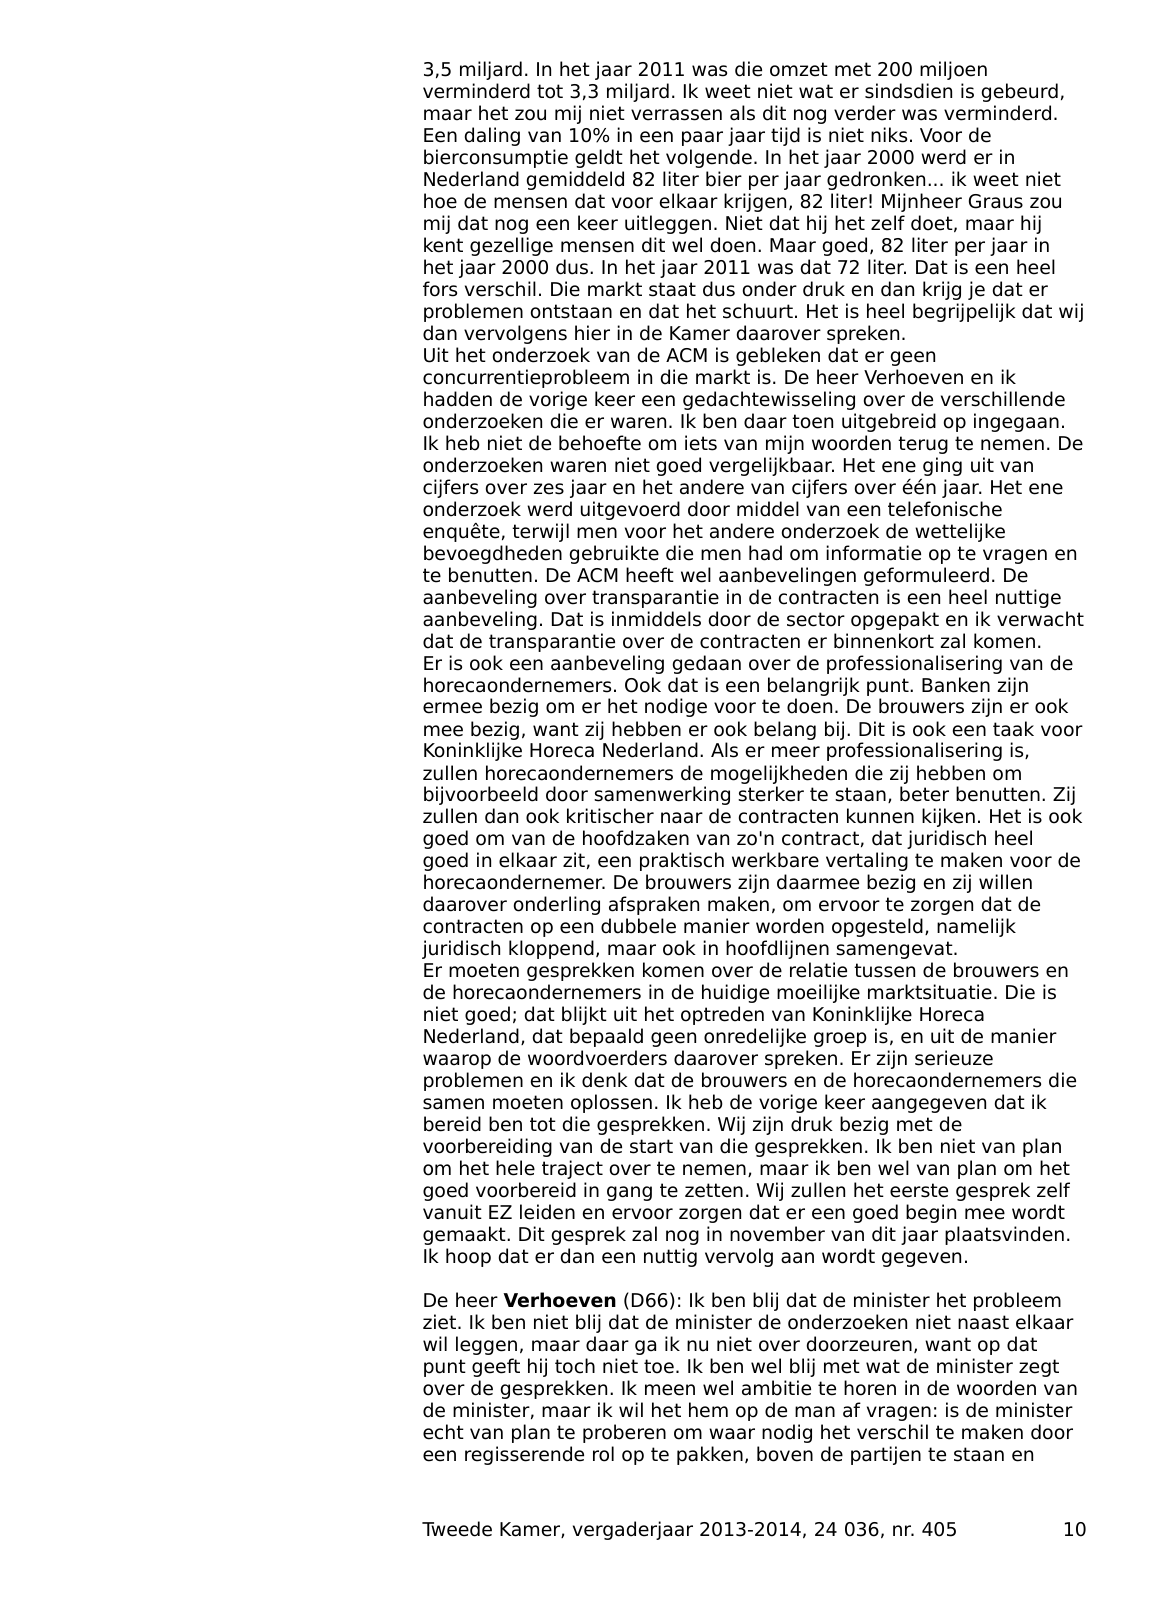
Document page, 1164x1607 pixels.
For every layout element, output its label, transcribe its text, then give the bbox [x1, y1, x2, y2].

text Uit het onderzoek van de ACM is gebleken dat er geen concurrentieprobleem in die markt is. De heer Verhoeven en ik hadden de vorige keer een gedachtewisseling over de verschillende onderzoeken die er waren. Ik ben daar toen uitgebreid op ingegaan. Ik heb niet de behoefte om iets van mijn woorden terug te nemen. De onderzoeken waren niet goed vergelijkbaar. Het ene ging uit van cijfers over zes jaar en het andere van cijfers over één jaar. Het ene onderzoek werd uitgevoerd door middel van een telefonische enquête, terwijl men voor het andere onderzoek de wettelijke bevoegdheden gebruikte die men had om informatie op te vragen en te benutten. De ACM heeft wel aanbevelingen geformuleerd. De aanbeveling over transparantie in de contracten is een heel nuttige aanbeveling. Dat is inmiddels door de sector opgepakt en ik verwacht dat de transparantie over de contracten er binnenkort zal komen. [422, 345, 1087, 652]
text Er is ook een aanbeveling gedaan over de professionalisering van de horecaondernemers. Ook dat is een belangrijk punt. Banken zijn ermee bezig om er het nodige voor te doen. De brouwers zijn er ook mee bezig, want zij hebben er ook belang bij. Dit is ook een taak voor Koninklijke Horeca Nederland. Als er meer professionalisering is, zullen horecaondernemers de mogelijkheden die zij hebben om bijvoorbeeld door samenwerking sterker te staan, beter benutten. Zij zullen dan ook kritischer naar de contracten kunnen kijken. Het is ook goed om van de hoofdzaken van zo'n contract, dat juridisch heel goed in elkaar zit, een praktisch werkbare vertaling te maken voor de horecaondernemer. De brouwers zijn daarmee bezig en zij willen daarover onderling afspraken maken, om ervoor te zorgen dat de contracten op een dubbele manier worden opgesteld, namelijk juridisch kloppend, maar ook in hoofdlijnen samengevat. [422, 652, 1087, 960]
text De heer Verhoeven (D66): Ik ben blij dat de minister het probleem ziet. Ik ben niet blij dat de minister de onderzoeken niet naast elkaar wil leggen, maar daar ga ik nu niet over doorzeuren, want op dat punt geeft hij toch niet toe. Ik ben wel blij met wat de minister zegt over de gesprekken. Ik meen wel ambitie te horen in de woorden van de minister, maar ik wil het hem op de man af vragen: is de minister echt van plan te proberen om waar nodig het verschil te maken door een regisserende rol op te pakken, boven de partijen te staan en [422, 1290, 1087, 1466]
text Er moeten gesprekken komen over de relatie tussen de brouwers en de horecaondernemers in de huidige moeilijke marktsituatie. Die is niet goed; dat blijkt uit het optreden van Koninklijke Horeca Nederland, dat bepaald geen onredelijke groep is, en uit de manier waarop de woordvoerders daarover spreken. Er zijn serieuze problemen en ik denk dat de brouwers en de horecaondernemers die samen moeten oplossen. Ik heb de vorige keer aangegeven dat ik bereid ben tot die gesprekken. Wij zijn druk bezig met de voorbereiding van de start van die gesprekken. Ik ben niet van plan om het hele traject over te nemen, maar ik ben wel van plan om het goed voorbereid in gang te zetten. Wij zullen het eerste gesprek zelf vanuit EZ leiden en ervoor zorgen dat er een goed begin mee wordt gemaakt. Dit gesprek zal nog in november van dit jaar plaatsvinden. Ik hoop dat er dan een nuttig vervolg aan wordt gegeven. [422, 960, 1087, 1268]
text 3,5 miljard. In het jaar 2011 was die omzet met 200 miljoen verminderd tot 3,3 miljard. Ik weet niet wat er sindsdien is gebeurd, maar het zou mij niet verrassen als dit nog verder was verminderd. Een daling van 10% in een paar jaar tijd is niet niks. Voor de bierconsumptie geldt het volgende. In het jaar 2000 werd er in Nederland gemiddeld 82 liter bier per jaar gedronken... ik weet niet hoe de mensen dat voor elkaar krijgen, 82 liter! Mijnheer Graus zou mij dat nog een keer uitleggen. Niet dat hij het zelf doet, maar hij kent gezellige mensen dit wel doen. Maar goed, 82 liter per jaar in het jaar 2000 dus. In het jaar 2011 was dat 72 liter. Dat is een heel fors verschil. Die markt staat dus onder druk en dan krijg je dat er problemen ontstaan en dat het schuurt. Het is heel begrijpelijk dat wij dan vervolgens hier in de Kamer daarover spreken. [422, 59, 1087, 345]
